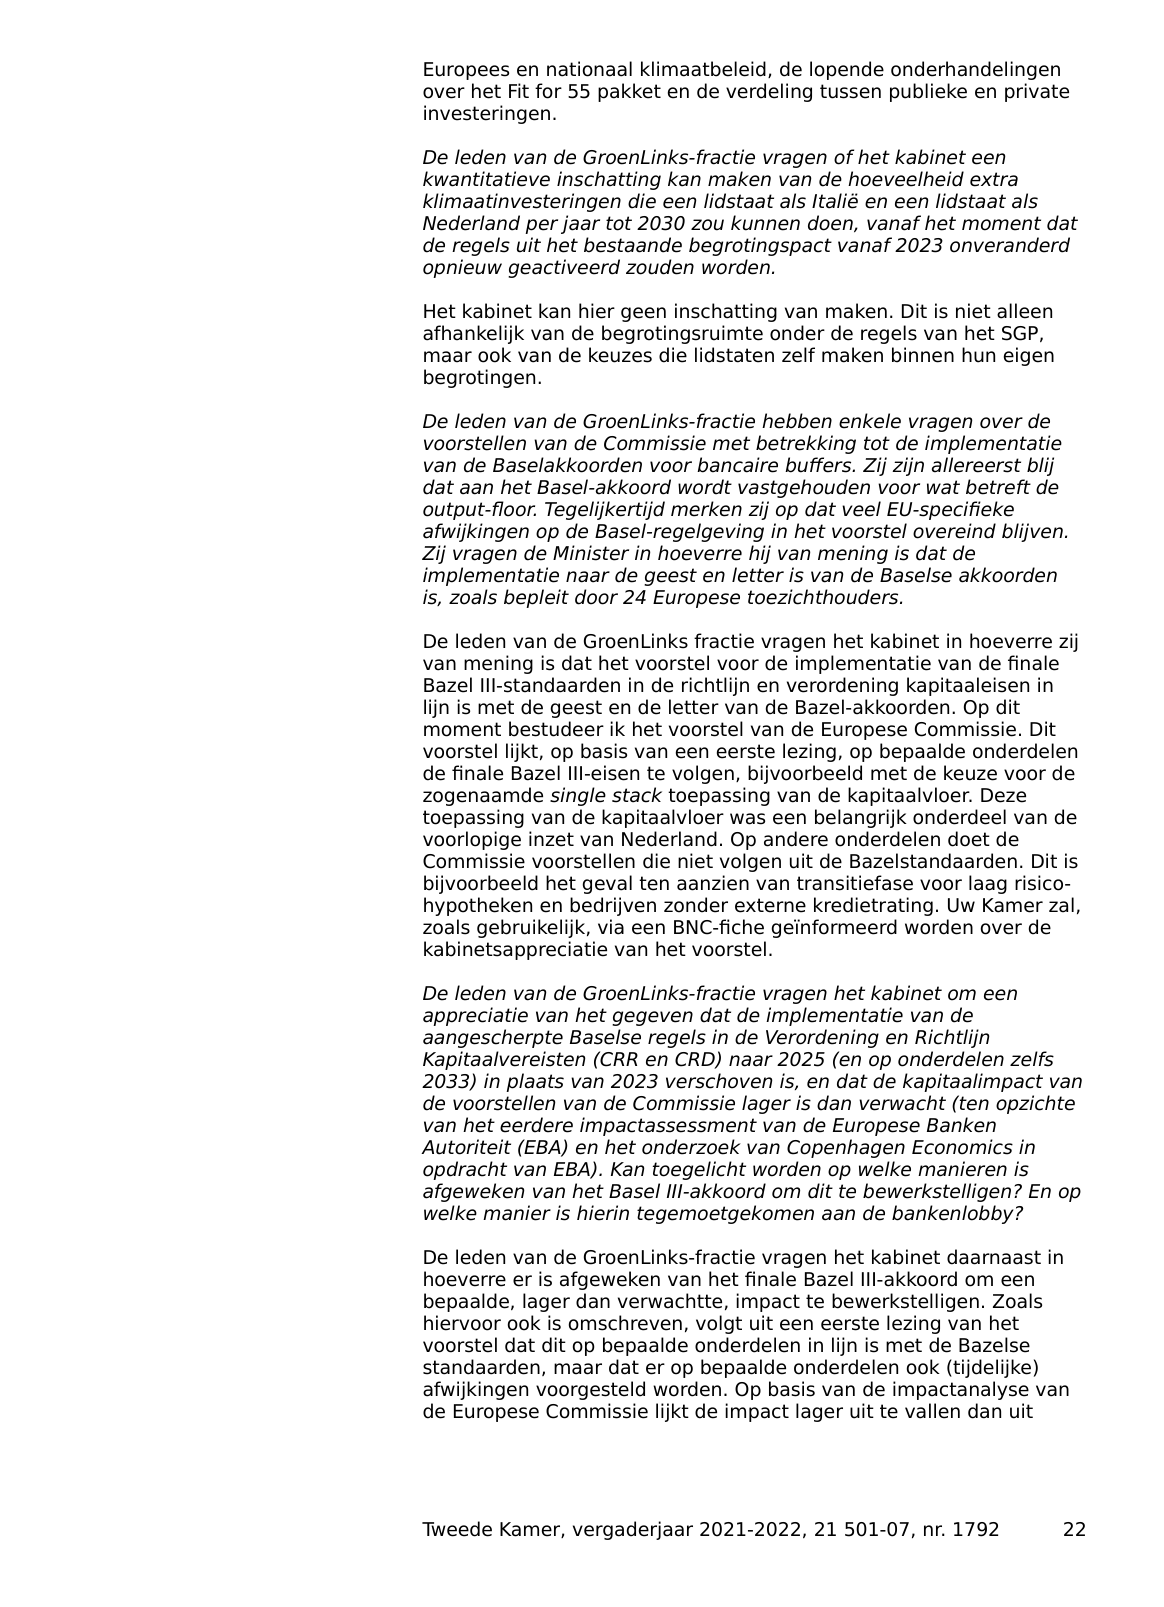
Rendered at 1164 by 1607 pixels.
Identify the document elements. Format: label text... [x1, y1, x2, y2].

text De leden van de GroenLinks-fractie vragen of het kabinet een kwantitatieve inschatting kan maken van de hoeveelheid extra klimaatinvesteringen die een lidstaat als Italië en een lidstaat als Nederland per jaar tot 2030 zou kunnen doen, vanaf het moment dat de regels uit het bestaande begrotingspact vanaf 2023 onveranderd opnieuw geactiveerd zouden worden. [422, 147, 1087, 279]
text De leden van de GroenLinks fractie vragen het kabinet in hoeverre zij van mening is dat het voorstel voor de implementatie van de finale Bazel III-standaarden in de richtlijn en verordening kapitaaleisen in lijn is met de geest en de letter van de Bazel-akkoorden. Op dit moment bestudeer ik het voorstel van de Europese Commissie. Dit voorstel lijkt, op basis van een eerste lezing, op bepaalde onderdelen de finale Bazel III-eisen te volgen, bijvoorbeeld met de keuze voor de zogenaamde single stack toepassing van de kapitaalvloer. Deze toepassing van de kapitaalvloer was een belangrijk onderdeel van de voorlopige inzet van Nederland. Op andere onderdelen doet de Commissie voorstellen die niet volgen uit de Bazelstandaarden. Dit is bijvoorbeeld het geval ten aanzien van transitiefase voor laag risico-hypotheken en bedrijven zonder externe kredietrating. Uw Kamer zal, zoals gebruikelijk, via een BNC-fiche geïnformeerd worden over de kabinetsappreciatie van het voorstel. [422, 631, 1087, 961]
text Europees en nationaal klimaatbeleid, de lopende onderhandelingen over het Fit for 55 pakket en de verdeling tussen publieke en private investeringen. [422, 59, 1087, 125]
text De leden van de GroenLinks-fractie vragen het kabinet om een appreciatie van het gegeven dat de implementatie van de aangescherpte Baselse regels in de Verordening en Richtlijn Kapitaalvereisten (CRR en CRD) naar 2025 (en op onderdelen zelfs 2033) in plaats van 2023 verschoven is, en dat de kapitaalimpact van de voorstellen van de Commissie lager is dan verwacht (ten opzichte van het eerdere impactassessment van de Europese Banken Autoriteit (EBA) en het onderzoek van Copenhagen Economics in opdracht van EBA). Kan toegelicht worden op welke manieren is afgeweken van het Basel III-akkoord om dit te bewerkstelligen? En op welke manier is hierin tegemoetgekomen aan de bankenlobby? [422, 983, 1087, 1225]
text De leden van de GroenLinks-fractie hebben enkele vragen over de voorstellen van de Commissie met betrekking tot de implementatie van de Baselakkoorden voor bancaire buffers. Zij zijn allereerst blij dat aan het Basel-akkoord wordt vastgehouden voor wat betreft de output-floor. Tegelijkertijd merken zij op dat veel EU-specifieke afwijkingen op de Basel-regelgeving in het voorstel overeind blijven. Zij vragen de Minister in hoeverre hij van mening is dat de implementatie naar de geest en letter is van de Baselse akkoorden is, zoals bepleit door 24 Europese toezichthouders. [422, 411, 1087, 609]
text Het kabinet kan hier geen inschatting van maken. Dit is niet alleen afhankelijk van de begrotingsruimte onder de regels van het SGP, maar ook van de keuzes die lidstaten zelf maken binnen hun eigen begrotingen. [422, 301, 1087, 389]
text De leden van de GroenLinks-fractie vragen het kabinet daarnaast in hoeverre er is afgeweken van het finale Bazel III-akkoord om een bepaalde, lager dan verwachtte, impact te bewerkstelligen. Zoals hiervoor ook is omschreven, volgt uit een eerste lezing van het voorstel dat dit op bepaalde onderdelen in lijn is met de Bazelse standaarden, maar dat er op bepaalde onderdelen ook (tijdelijke) afwijkingen voorgesteld worden. Op basis van de impactanalyse van de Europese Commissie lijkt de impact lager uit te vallen dan uit [422, 1247, 1087, 1423]
